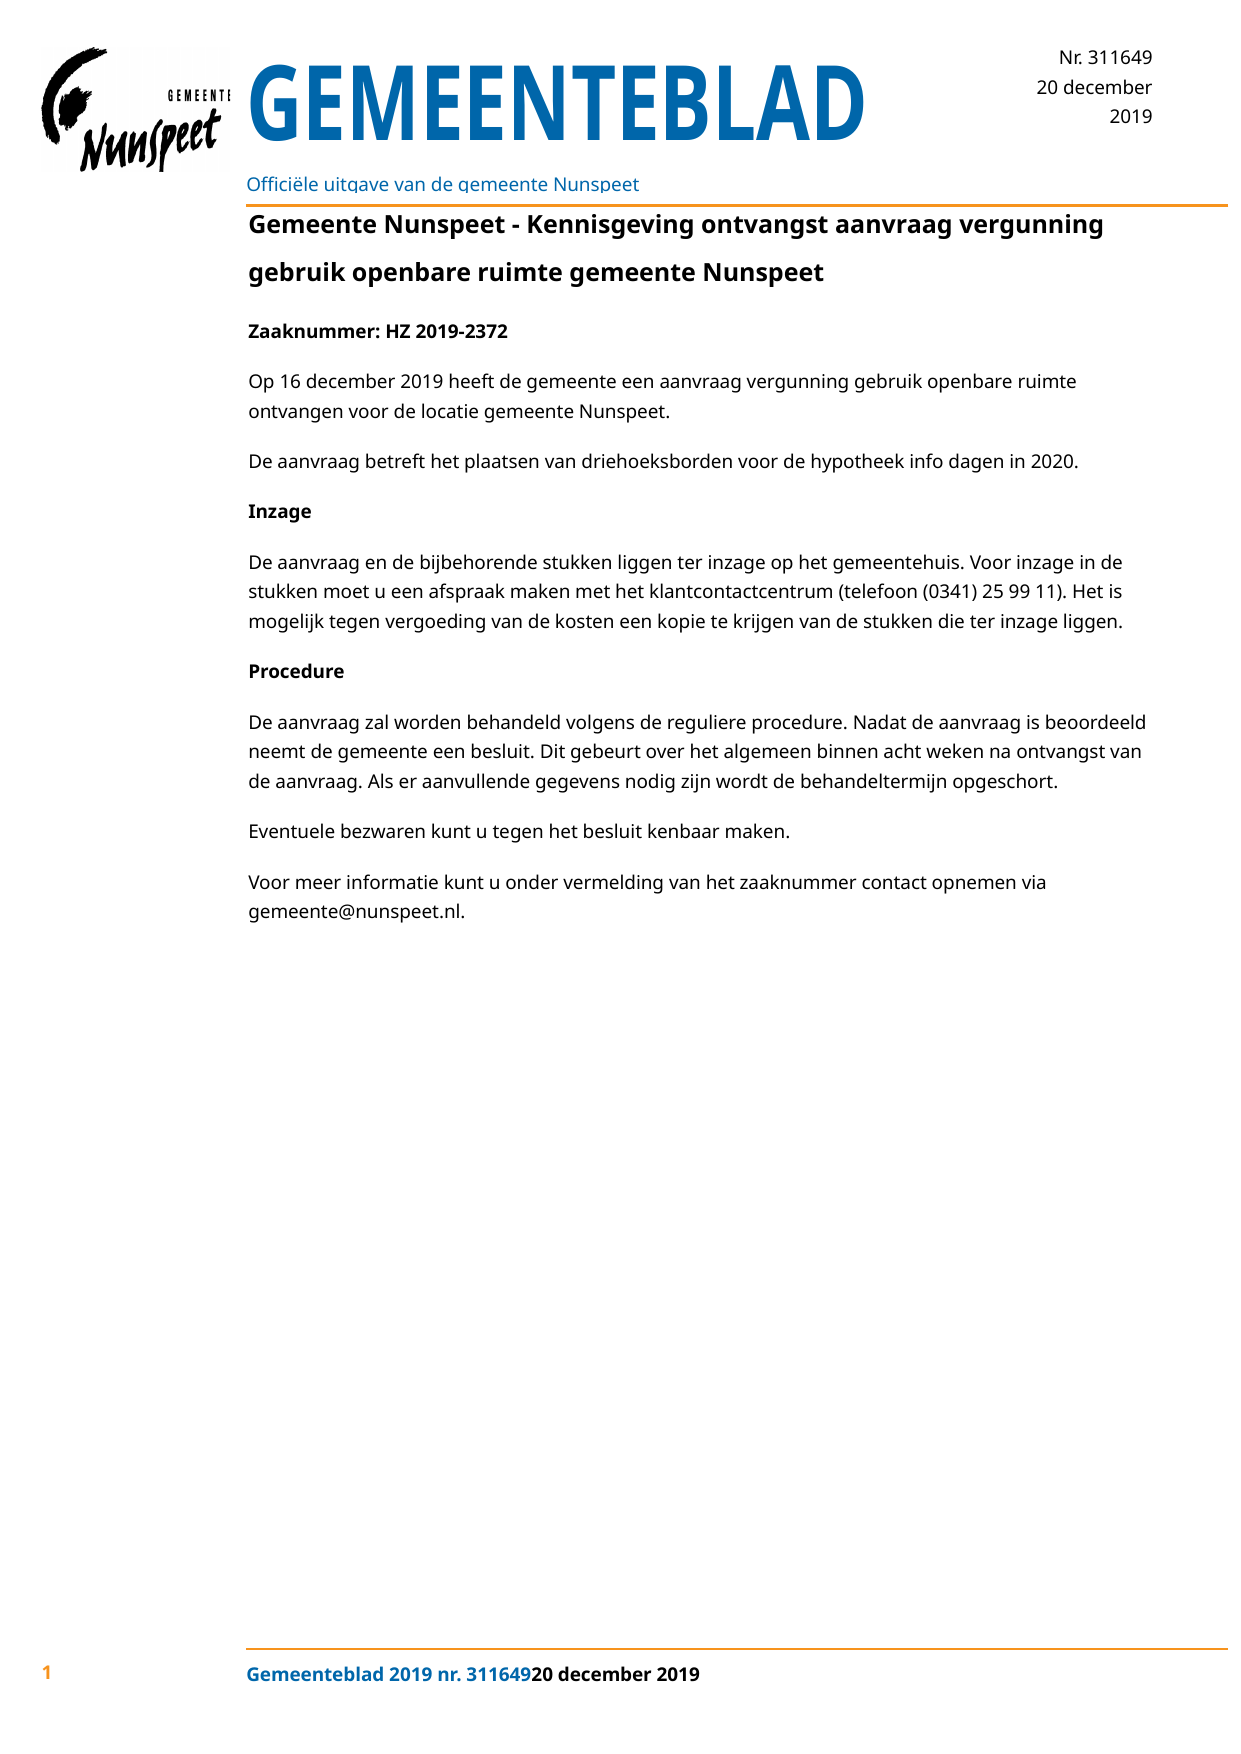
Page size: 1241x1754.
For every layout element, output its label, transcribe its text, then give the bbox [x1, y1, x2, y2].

text Procedure [248, 659, 1152, 684]
text Voor meer informatie kunt u onder vermelding van het zaaknummer contact opnemen via gemeente@nunspeet.nl. [248, 869, 1152, 924]
text Op 16 december 2019 heeft de gemeente een aanvraag vergunning gebruik openbare ruimte ontvangen voor de locatie gemeente Nunspeet. [248, 368, 1152, 424]
text De aanvraag en de bijbehorende stukken liggen ter inzage op het gemeentehuis. Voor inzage in de stukken moet u een afspraak maken met het klantcontactcentrum (telefoon (0341) 25 99 11). Het is mogelijk tegen vergoeding van de kosten een kopie te krijgen van de stukken die ter inzage liggen. [248, 549, 1152, 634]
text De aanvraag betreft het plaatsen van driehoeksborden voor de hypotheek info dagen in 2020. [248, 448, 1152, 474]
text Zaaknummer: HZ 2019-2372 [248, 318, 1152, 344]
text Gemeente Nunspeet - Kennisgeving ontvangst aanvraag vergunning gebruik openbare ruimte gemeente Nunspeet [248, 207, 1152, 288]
text Eventuele bezwaren kunt u tegen het besluit kenbaar maken. [248, 819, 1152, 844]
picture [41, 47, 231, 172]
text De aanvraag zal worden behandeld volgens de reguliere procedure. Nadat de aanvraag is beoordeeld neemt de gemeente een besluit. Dit gebeurt over het algemeen binnen acht weken na ontvangst van de aanvraag. Als er aanvullende gegevens nodig zijn wordt de behandeltermijn opgeschort. [248, 709, 1152, 794]
text Inzage [248, 499, 1152, 524]
